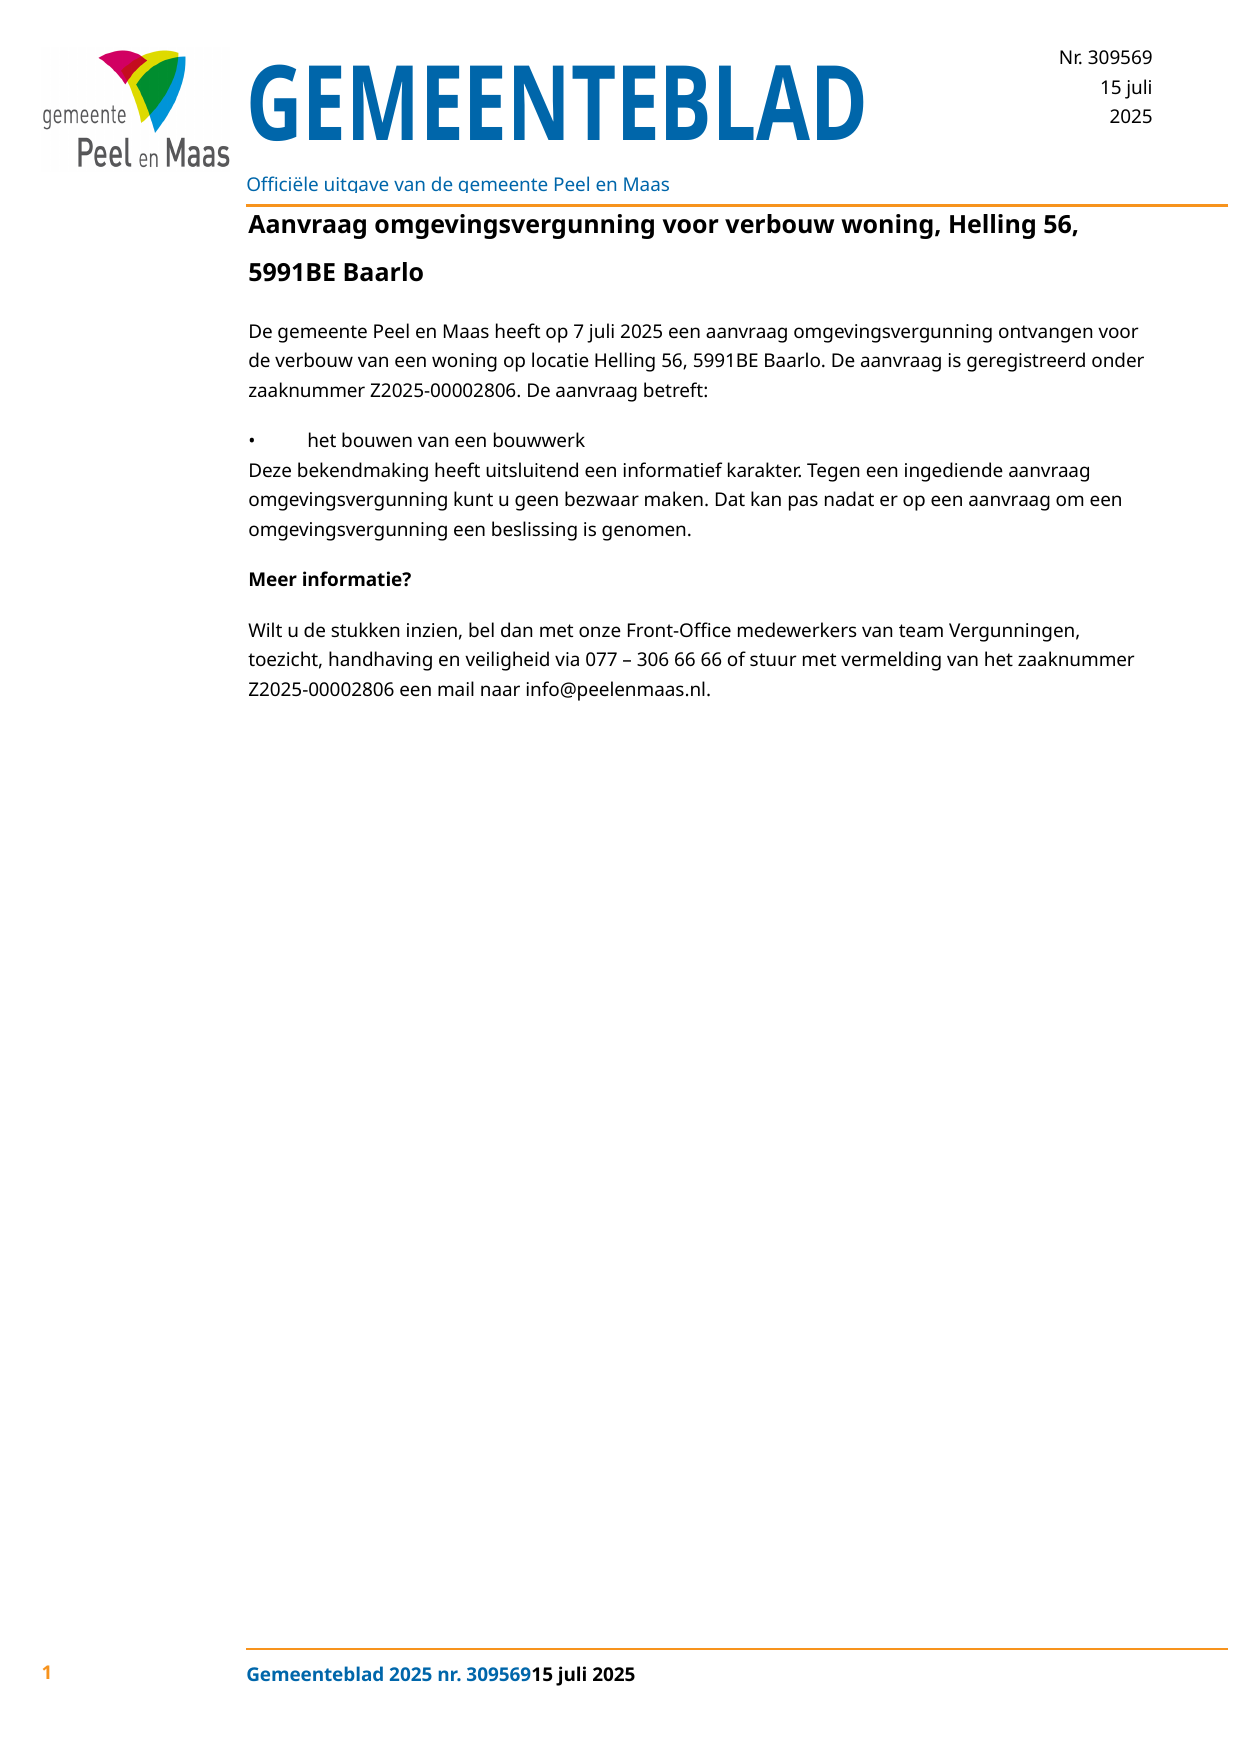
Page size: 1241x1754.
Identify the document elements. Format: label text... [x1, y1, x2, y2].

list het bouwen van een bouwwerk [248, 427, 1152, 453]
text Wilt u de stukken inzien, bel dan met onze Front-Office medewerkers van team Vergunningen, toezicht, handhaving en veiligheid via 077 – 306 66 66 of stuur met vermelding van het zaaknummer Z2025-00002806 een mail naar info@peelenmaas.nl. [248, 617, 1152, 702]
text Meer informatie? [248, 567, 1152, 592]
text Deze bekendmaking heeft uitsluitend een informatief karakter. Tegen een ingediende aanvraag omgevingsvergunning kunt u geen bezwaar maken. Dat kan pas nadat er op een aanvraag om een omgevingsvergunning een beslissing is genomen. [248, 457, 1152, 542]
text De gemeente Peel en Maas heeft op 7 juli 2025 een aanvraag omgevingsvergunning ontvangen voor de verbouw van een woning op locatie Helling 56, 5991BE Baarlo. De aanvraag is geregistreerd onder zaaknummer Z2025-00002806. De aanvraag betreft: [248, 318, 1152, 403]
text Aanvraag omgevingsvergunning voor verbouw woning, Helling 56, 5991BE Baarlo [248, 207, 1152, 288]
picture [41, 47, 231, 172]
